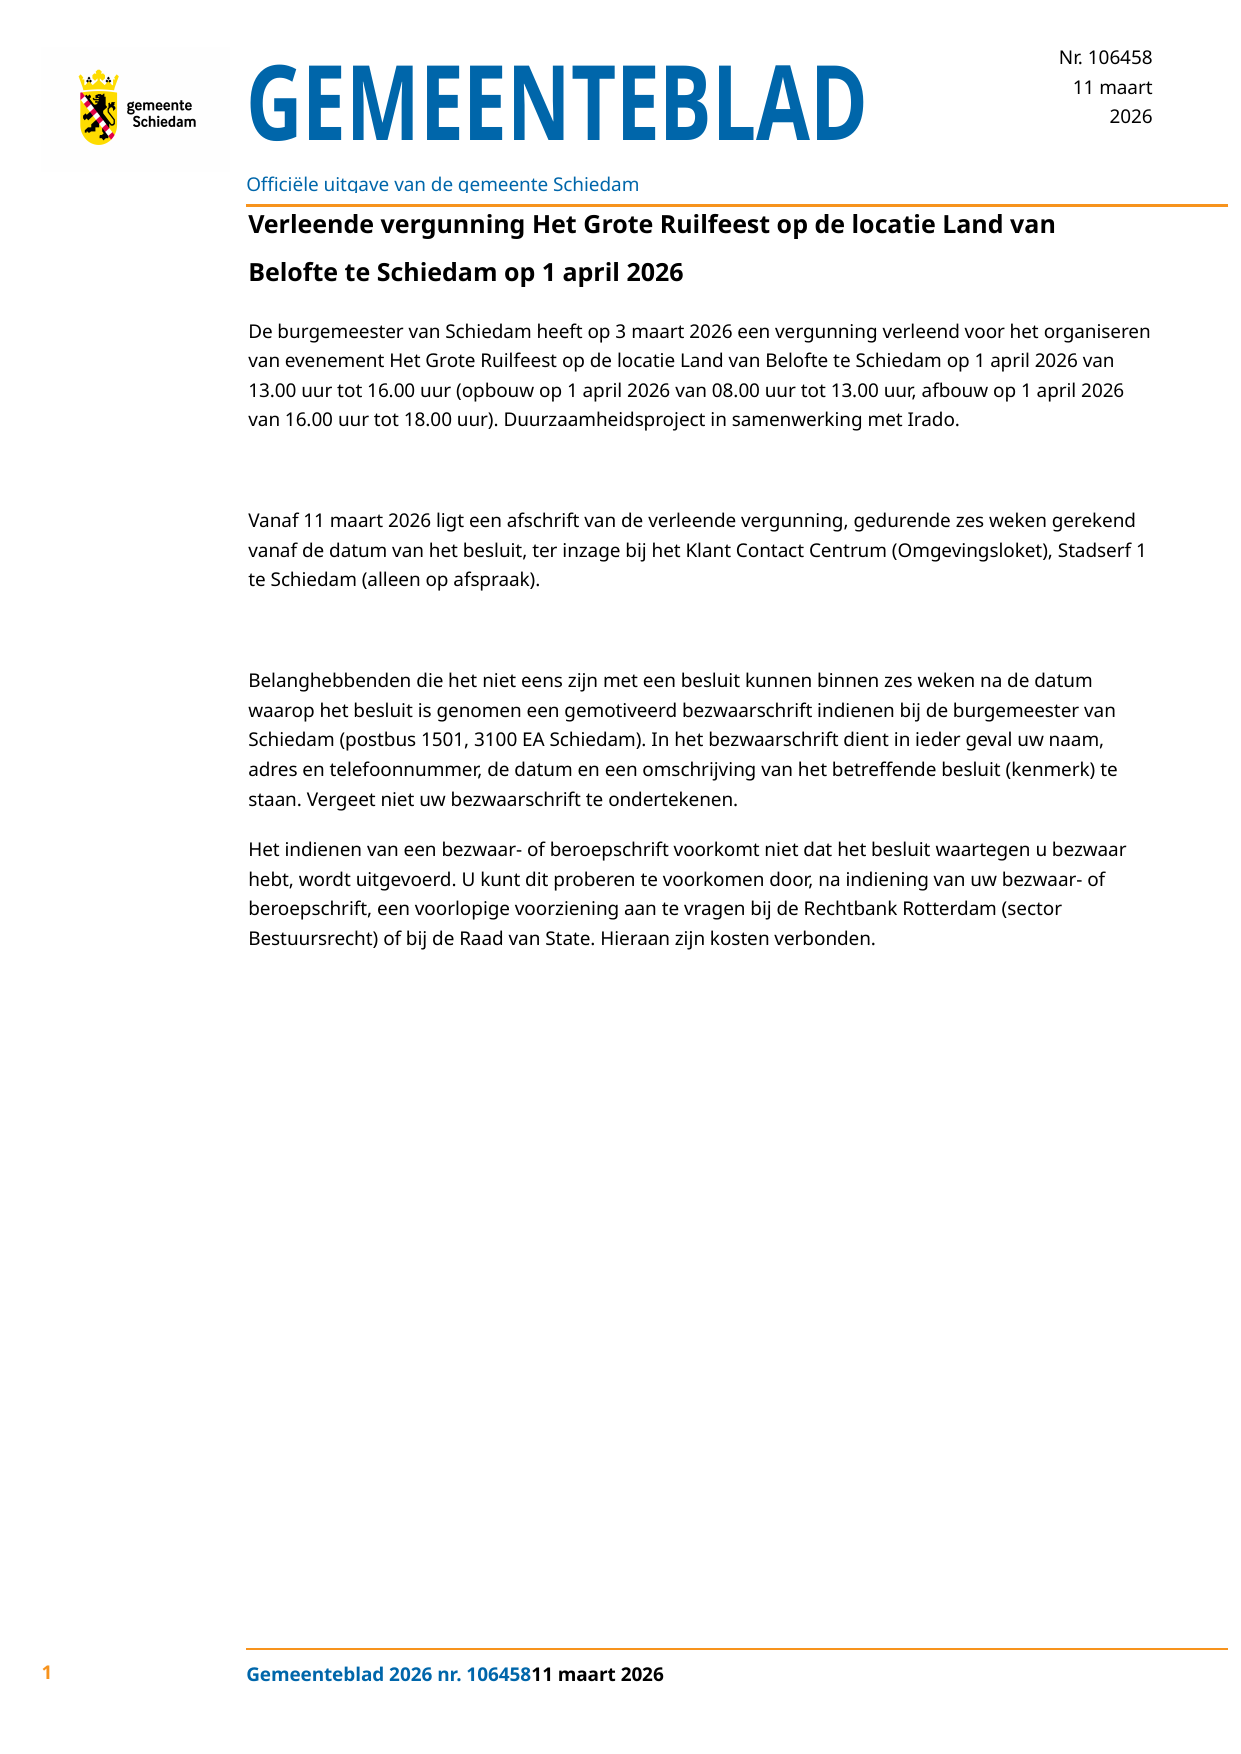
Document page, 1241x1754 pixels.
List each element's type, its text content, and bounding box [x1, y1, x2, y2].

text Het indienen van een bezwaar- of beroepschrift voorkomt niet dat het besluit waartegen u bezwaar hebt, wordt uitgevoerd. U kunt dit proberen te voorkomen door, na indiening van uw bezwaar- of beroepschrift, een voorlopige voorziening aan te vragen bij de Rechtbank Rotterdam (sector Bestuursrecht) of bij de Raad van State. Hieraan zijn kosten verbonden. [248, 836, 1152, 951]
picture [41, 47, 231, 172]
text Verleende vergunning Het Grote Ruilfeest op de locatie Land van Belofte te Schiedam op 1 april 2026 [248, 207, 1152, 288]
text Vanaf 11 maart 2026 ligt een afschrift van de verleende vergunning, gedurende zes weken gerekend vanaf de datum van het besluit, ter inzage bij het Klant Contact Centrum (Omgevingsloket), Stadserf 1 te Schiedam (alleen op afspraak). [248, 507, 1152, 592]
text Belanghebbenden die het niet eens zijn met een besluit kunnen binnen zes weken na de datum waarop het besluit is genomen een gemotiveerd bezwaarschrift indienen bij de burgemeester van Schiedam (postbus 1501, 3100 EA Schiedam). In het bezwaarschrift dient in ieder geval uw naam, adres en telefoonnummer, de datum en een omschrijving van het betreffende besluit (kenmerk) te staan. Vergeet niet uw bezwaarschrift te ondertekenen. [248, 667, 1152, 812]
text De burgemeester van Schiedam heeft op 3 maart 2026 een vergunning verleend voor het organiseren van evenement Het Grote Ruilfeest op de locatie Land van Belofte te Schiedam op 1 april 2026 van 13.00 uur tot 16.00 uur (opbouw op 1 april 2026 van 08.00 uur tot 13.00 uur, afbouw op 1 april 2026 van 16.00 uur tot 18.00 uur). Duurzaamheidsproject in samenwerking met Irado. [248, 318, 1152, 432]
